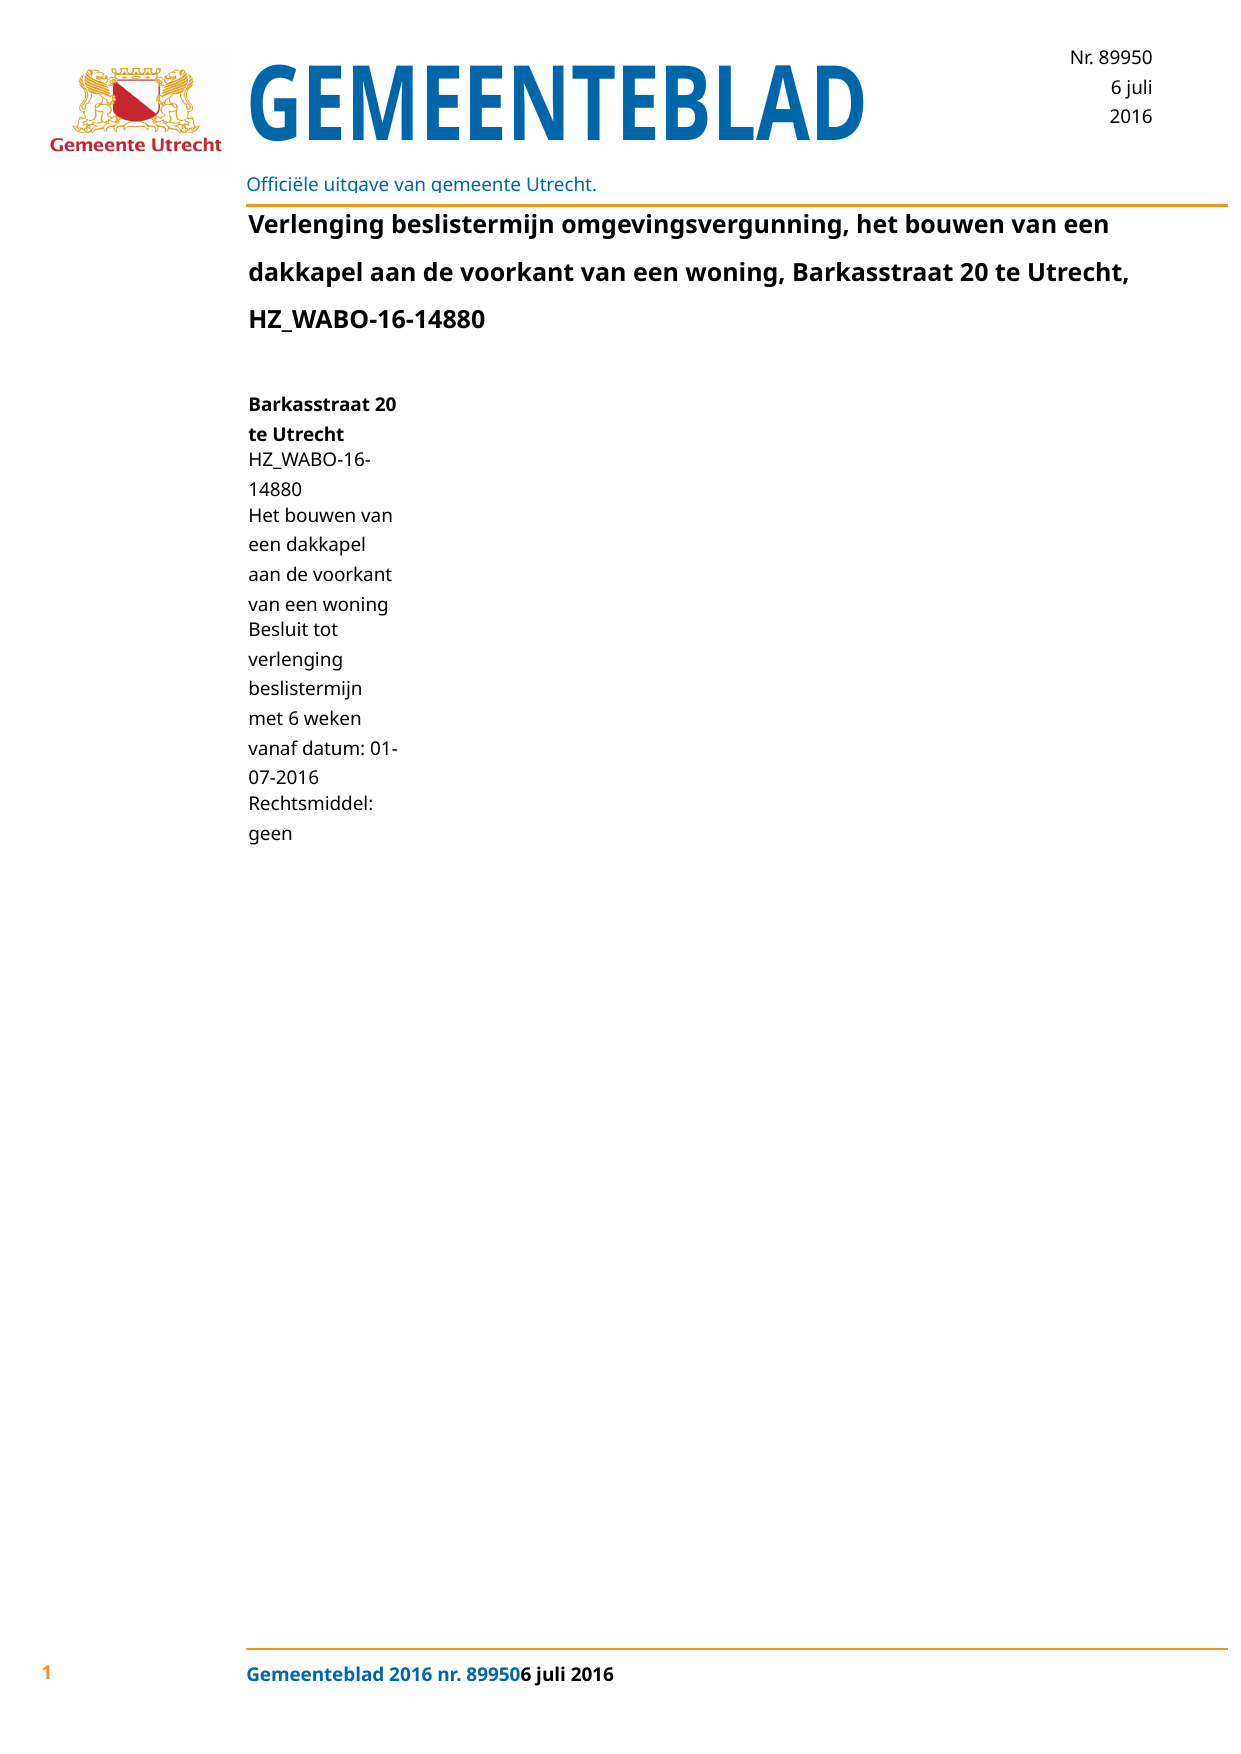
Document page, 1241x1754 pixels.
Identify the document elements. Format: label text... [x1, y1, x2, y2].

table_cell [399, 391, 549, 447]
table_cell Barkasstraat 20 te Utrecht [248, 391, 398, 447]
table_cell [549, 391, 700, 447]
table_cell [549, 845, 700, 871]
table_cell Rechtsmiddel: geen [248, 790, 398, 845]
table_cell HZ_WABO-16-14880 [248, 447, 398, 502]
table_cell Het bouwen van een dakkapel aan de voorkant van een woning [248, 502, 398, 616]
table_cell [549, 447, 700, 502]
picture [41, 47, 231, 172]
table_cell [549, 790, 700, 845]
table_cell [399, 790, 549, 845]
table_cell [248, 845, 398, 871]
table_cell [700, 845, 850, 871]
table_cell [549, 616, 700, 790]
table_header [248, 366, 398, 391]
table_cell [399, 447, 549, 502]
table_cell [399, 845, 549, 871]
table_cell [850, 845, 1001, 871]
table_cell [399, 616, 549, 790]
text Verlenging beslistermijn omgevingsvergunning, het bouwen van een dakkapel aan de voorkant van een woning, Barkasstraat 20 te Utrecht, HZ_WABO-16-14880 [248, 207, 1152, 336]
table_cell Besluit tot verlenging beslistermijn met 6 weken vanaf datum: 01-07-2016 [248, 616, 398, 790]
table_cell [1001, 845, 1152, 871]
